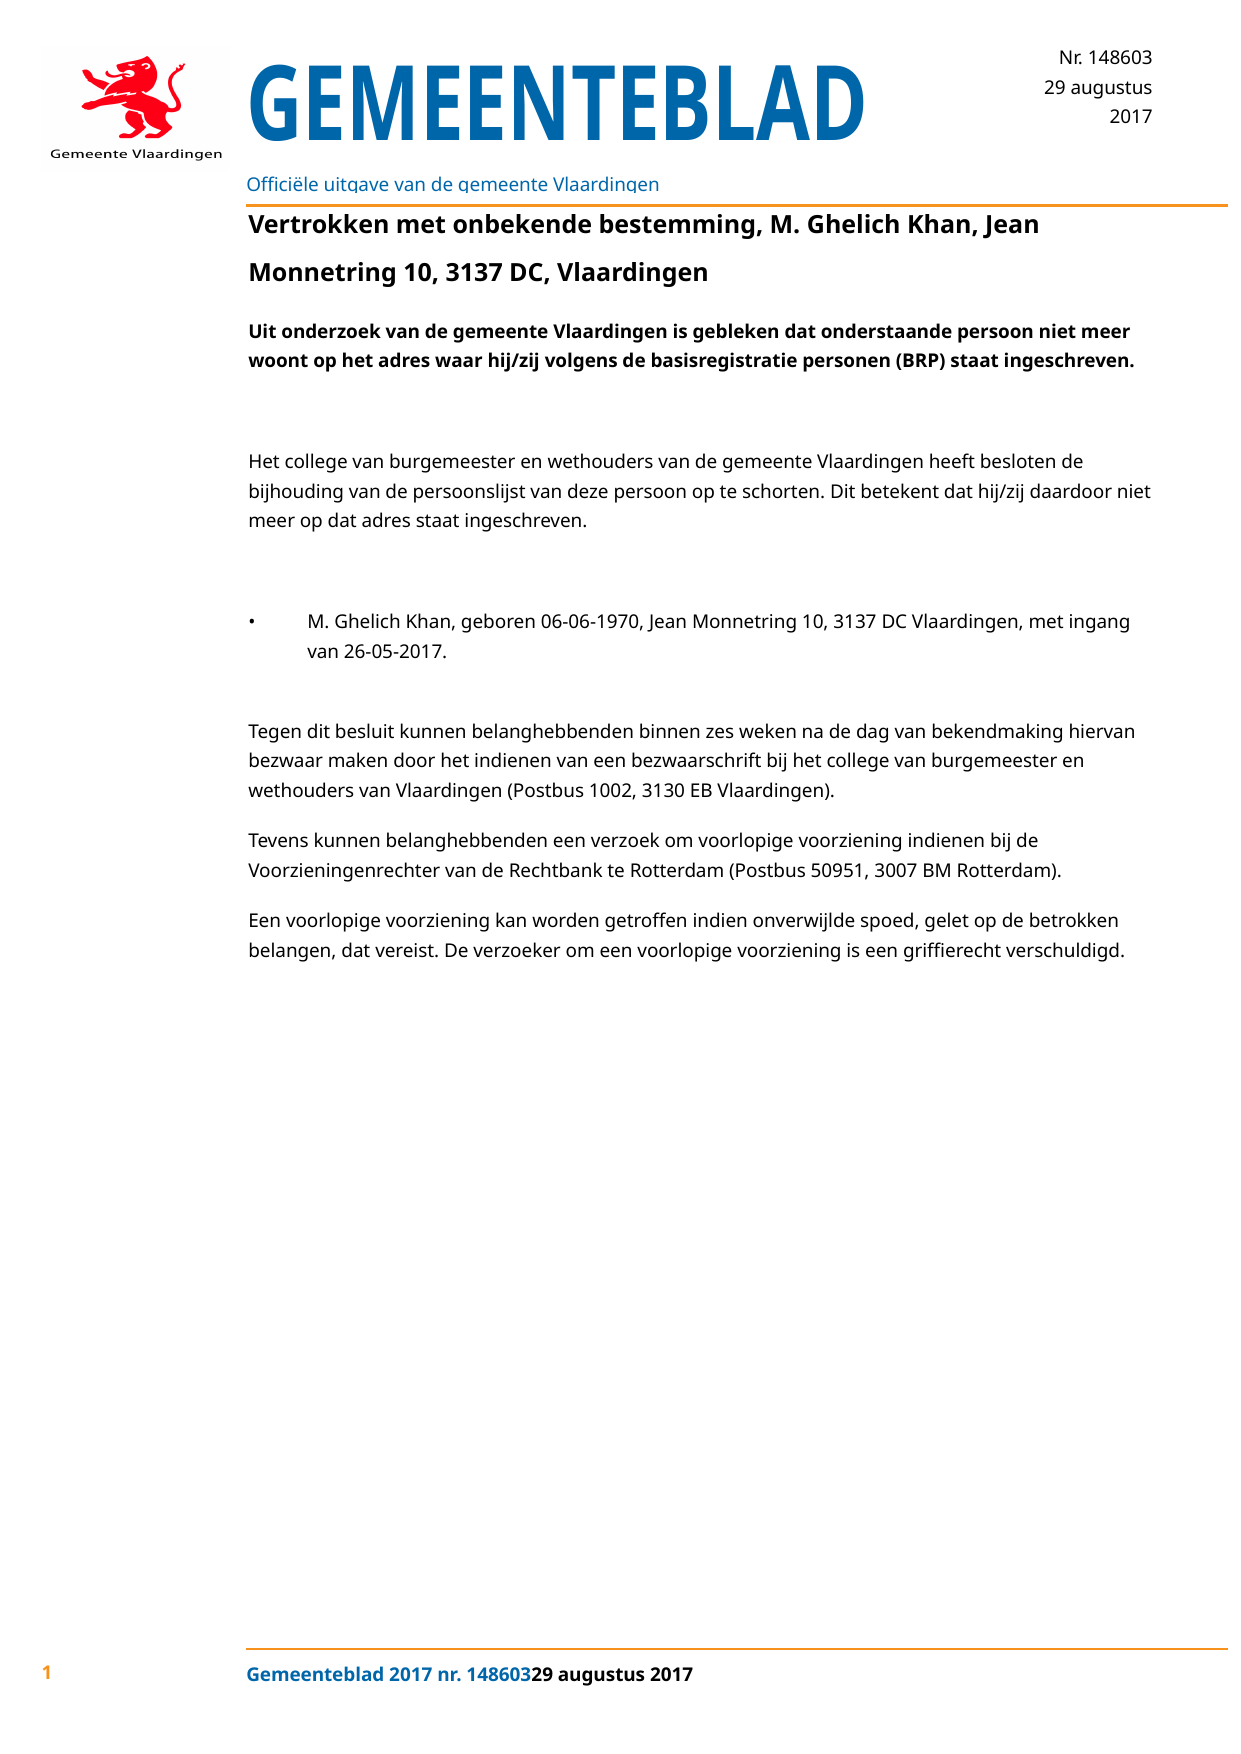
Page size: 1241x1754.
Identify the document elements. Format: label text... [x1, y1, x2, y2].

text Uit onderzoek van de gemeente Vlaardingen is gebleken dat onderstaande persoon niet meer woont op het adres waar hij/zij volgens de basisregistratie personen (BRP) staat ingeschreven. [248, 318, 1152, 373]
text Een voorlopige voorziening kan worden getroffen indien onverwijlde spoed, gelet op de betrokken belangen, dat vereist. De verzoeker om een voorlopige voorziening is een griffierecht verschuldigd. [248, 907, 1152, 963]
list M. Ghelich Khan, geboren 06-06-1970, Jean Monnetring 10, 3137 DC Vlaardingen, met ingang van 26-05-2017. [248, 608, 1152, 664]
text Het college van burgemeester en wethouders van de gemeente Vlaardingen heeft besloten de bijhouding van de persoonslijst van deze persoon op te schorten. Dit betekent dat hij/zij daardoor niet meer op dat adres staat ingeschreven. [248, 448, 1152, 533]
text Vertrokken met onbekende bestemming, M. Ghelich Khan, Jean Monnetring 10, 3137 DC, Vlaardingen [248, 207, 1152, 288]
picture [41, 47, 231, 172]
text Tegen dit besluit kunnen belanghebbenden binnen zes weken na de dag van bekendmaking hiervan bezwaar maken door het indienen van een bezwaarschrift bij het college van burgemeester en wethouders van Vlaardingen (Postbus 1002, 3130 EB Vlaardingen). [248, 718, 1152, 803]
text Tevens kunnen belanghebbenden een verzoek om voorlopige voorziening indienen bij de Voorzieningenrechter van de Rechtbank te Rotterdam (Postbus 50951, 3007 BM Rotterdam). [248, 827, 1152, 883]
